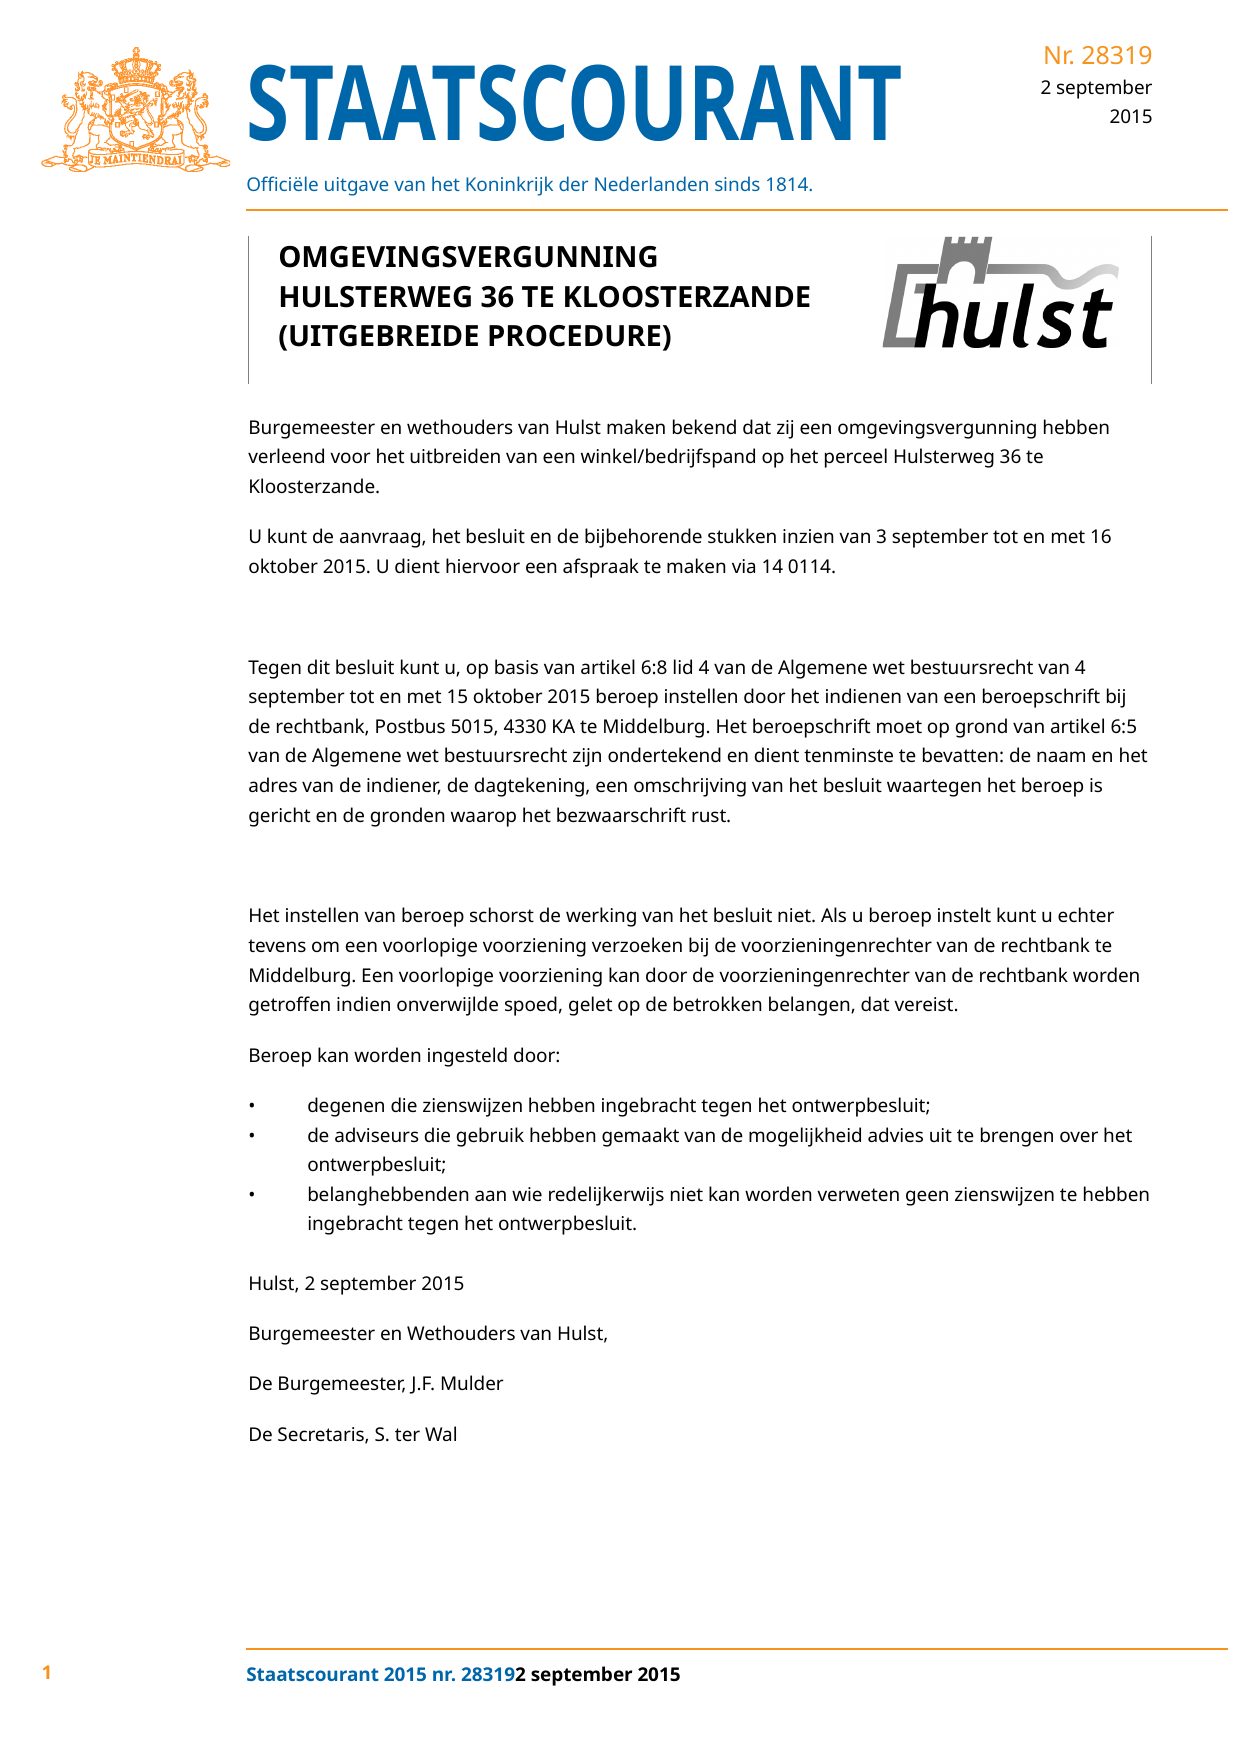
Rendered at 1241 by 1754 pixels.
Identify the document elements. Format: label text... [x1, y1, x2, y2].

list de adviseurs die gebruik hebben gemaakt van de mogelijkheid advies uit te brengen over het ontwerpbesluit; [248, 1122, 1152, 1177]
table_header OMGEVINGSVERGUNNING HULSTERWEG 36 TE KLOOSTERZANDE (UITGEBREIDE PROCEDURE) [249, 236, 850, 384]
text Burgemeester en Wethouders van Hulst, [248, 1320, 1152, 1346]
text De Secretaris, S. ter Wal [248, 1421, 1152, 1447]
list degenen die zienswijzen hebben ingebracht tegen het ontwerpbesluit; [248, 1092, 1152, 1118]
picture [41, 47, 231, 172]
text U kunt de aanvraag, het besluit en de bijbehorende stukken inzien van 3 september tot en met 16 oktober 2015. U dient hiervoor een afspraak te maken via 14 0114. [248, 523, 1152, 579]
list belanghebbenden aan wie redelijkerwijs niet kan worden verweten geen zienswijzen te hebben ingebracht tegen het ontwerpbesluit. [248, 1181, 1152, 1236]
text Het instellen van beroep schorst de werking van het besluit niet. Als u beroep instelt kunt u echter tevens om een voorlopige voorziening verzoeken bij de voorzieningenrechter van de rechtbank te Middelburg. Een voorlopige voorziening kan door de voorzieningenrechter van de rechtbank worden getroffen indien onverwijlde spoed, gelet op de betrokken belangen, dat vereist. [248, 903, 1152, 1017]
text Burgemeester en wethouders van Hulst maken bekend dat zij een omgevingsvergunning hebben verleend voor het uitbreiden van een winkel/bedrijfspand op het perceel Hulsterweg 36 te Kloosterzande. [248, 414, 1152, 499]
text Tegen dit besluit kunt u, op basis van artikel 6:8 lid 4 van de Algemene wet bestuursrecht van 4 september tot en met 15 oktober 2015 beroep instellen door het indienen van een beroepschrift bij de rechtbank, Postbus 5015, 4330 KA te Middelburg. Het beroepschrift moet op grond van artikel 6:5 van de Algemene wet bestuursrecht zijn ondertekend en dient tenminste te bevatten: de naam en het adres van de indiener, de dagtekening, een omschrijving van het besluit waartegen het beroep is gericht en de gronden waarop het bezwaarschrift rust. [248, 654, 1152, 828]
table_header [850, 236, 1151, 384]
text Hulst, 2 september 2015 [248, 1270, 1152, 1296]
text De Burgemeester, J.F. Mulder [248, 1371, 1152, 1396]
picture [882, 236, 1119, 348]
text Beroep kan worden ingesteld door: [248, 1042, 1152, 1068]
